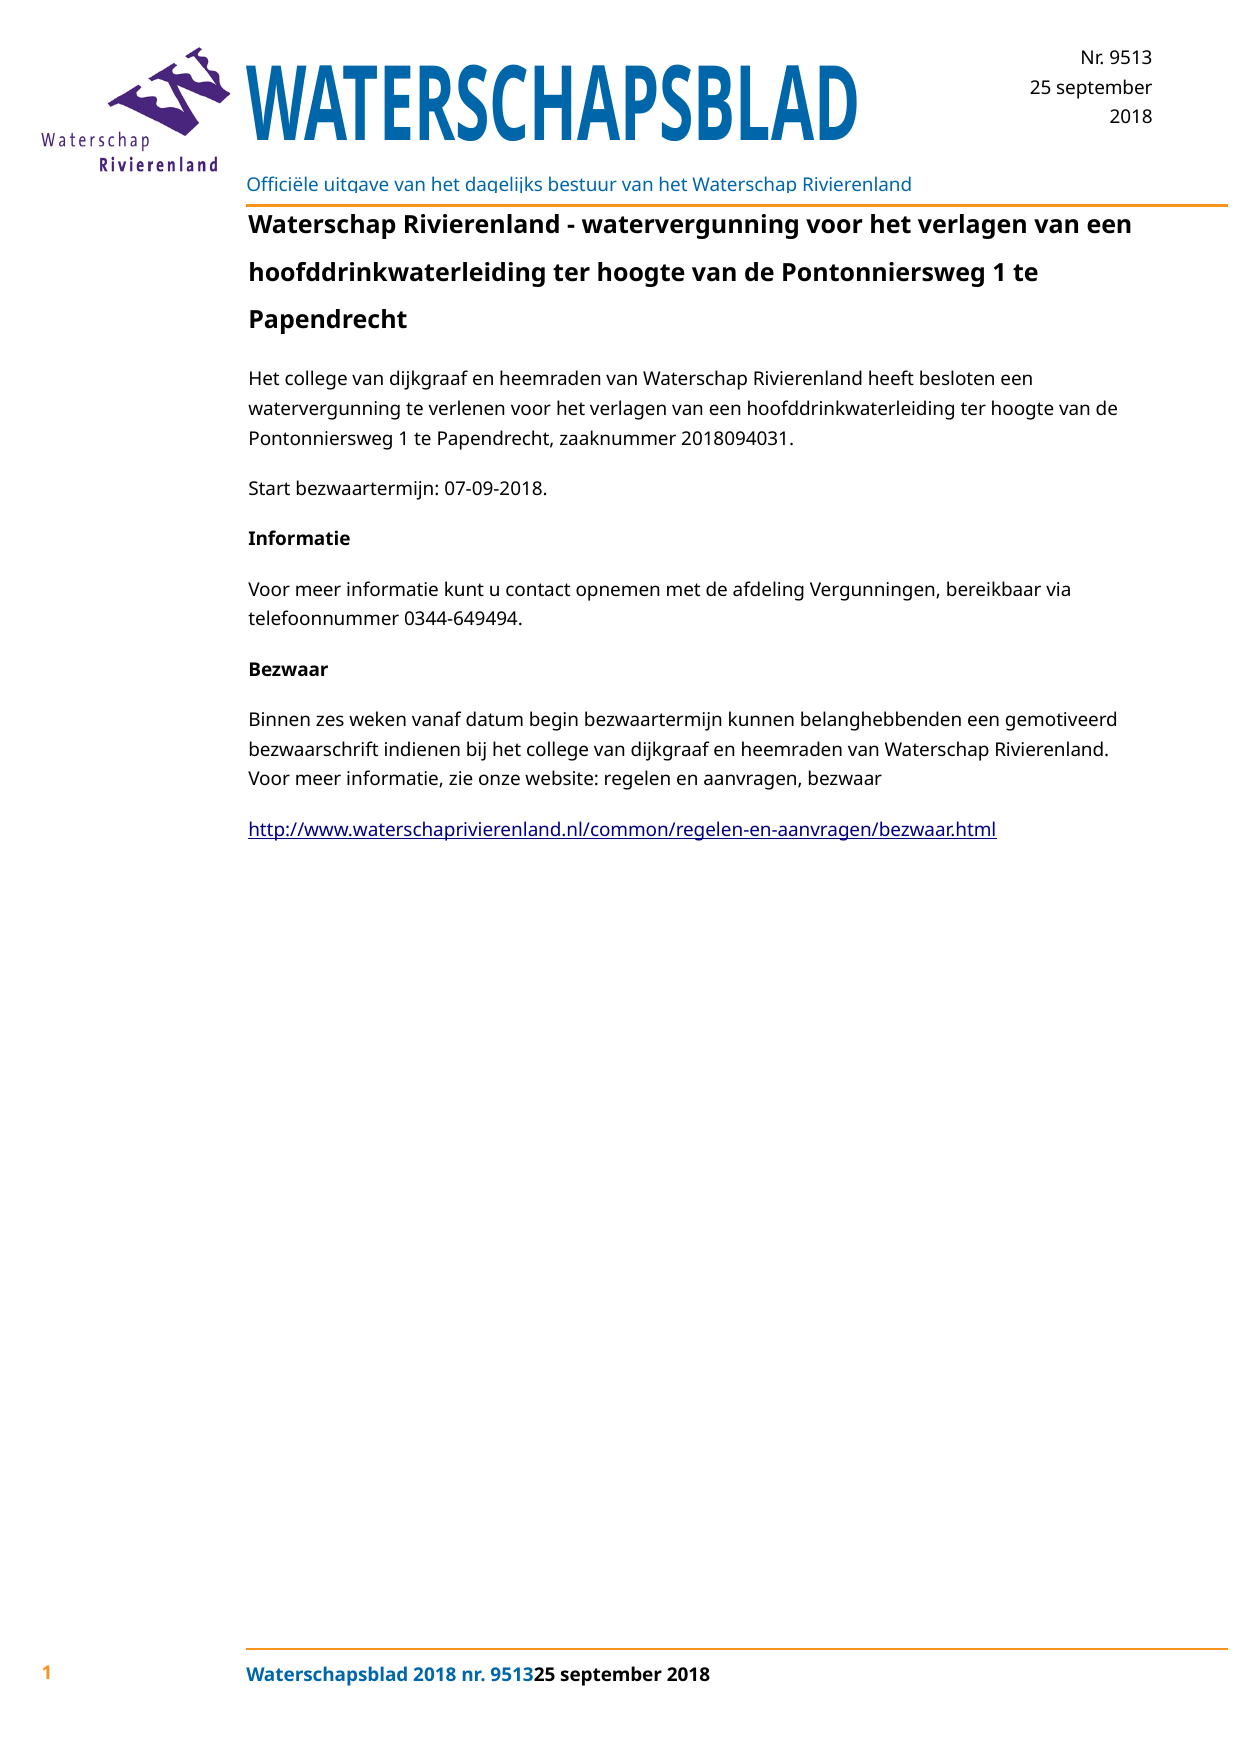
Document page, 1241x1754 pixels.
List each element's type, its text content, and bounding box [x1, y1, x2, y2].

text Bezwaar [248, 656, 1152, 682]
picture [41, 47, 231, 172]
text Start bezwaartermijn: 07-09-2018. [248, 475, 1152, 501]
text Binnen zes weken vanaf datum begin bezwaartermijn kunnen belanghebbenden een gemotiveerd bezwaarschrift indienen bij het college van dijkgraaf en heemraden van Waterschap Rivierenland. Voor meer informatie, zie onze website: regelen en aanvragen, bezwaar [248, 706, 1152, 791]
text http://www.waterschaprivierenland.nl/common/regelen-en-aanvragen/bezwaar.html [248, 816, 1152, 842]
text Informatie [248, 526, 1152, 551]
text Waterschap Rivierenland - watervergunning voor het verlagen van een hoofddrinkwaterleiding ter hoogte van de Pontonniersweg 1 te Papendrecht [248, 207, 1152, 336]
text Voor meer informatie kunt u contact opnemen met de afdeling Vergunningen, bereikbaar via telefoonnummer 0344-649494. [248, 576, 1152, 631]
text Het college van dijkgraaf en heemraden van Waterschap Rivierenland heeft besloten een watervergunning te verlenen voor het verlagen van een hoofddrinkwaterleiding ter hoogte van de Pontonniersweg 1 te Papendrecht, zaaknummer 2018094031. [248, 366, 1152, 450]
